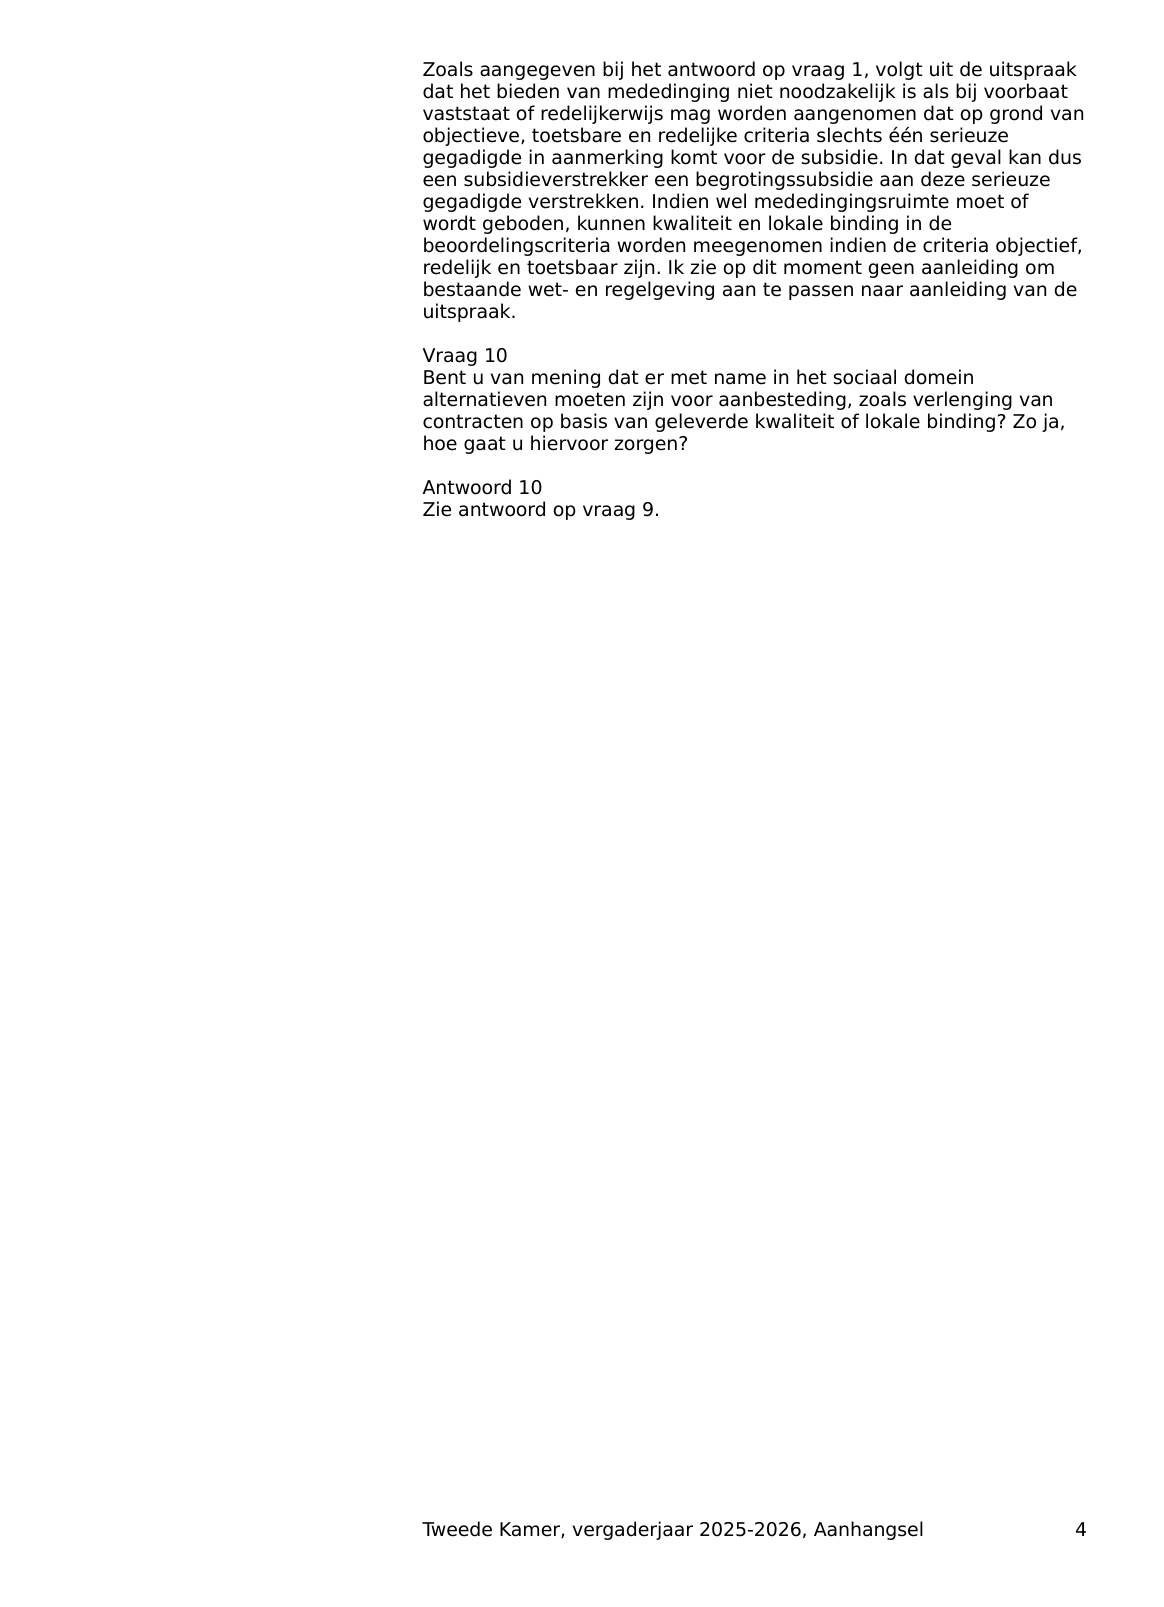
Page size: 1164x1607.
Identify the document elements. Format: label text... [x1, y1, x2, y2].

text Zoals aangegeven bij het antwoord op vraag 1, volgt uit de uitspraak dat het bieden van mededinging niet noodzakelijk is als bij voorbaat vaststaat of redelijkerwijs mag worden aangenomen dat op grond van objectieve, toetsbare en redelijke criteria slechts één serieuze gegadigde in aanmerking komt voor de subsidie. In dat geval kan dus een subsidieverstrekker een begrotingssubsidie aan deze serieuze gegadigde verstrekken. Indien wel mededingingsruimte moet of wordt geboden, kunnen kwaliteit en lokale binding in de beoordelingscriteria worden meegenomen indien de criteria objectief, redelijk en toetsbaar zijn. Ik zie op dit moment geen aanleiding om bestaande wet- en regelgeving aan te passen naar aanleiding van de uitspraak. [422, 59, 1087, 323]
text Zie antwoord op vraag 9. [422, 499, 1087, 521]
text Vraag 10 [422, 345, 1087, 367]
text Bent u van mening dat er met name in het sociaal domein alternatieven moeten zijn voor aanbesteding, zoals verlenging van contracten op basis van geleverde kwaliteit of lokale binding? Zo ja, hoe gaat u hiervoor zorgen? [422, 367, 1087, 455]
text Antwoord 10 [422, 477, 1087, 499]
